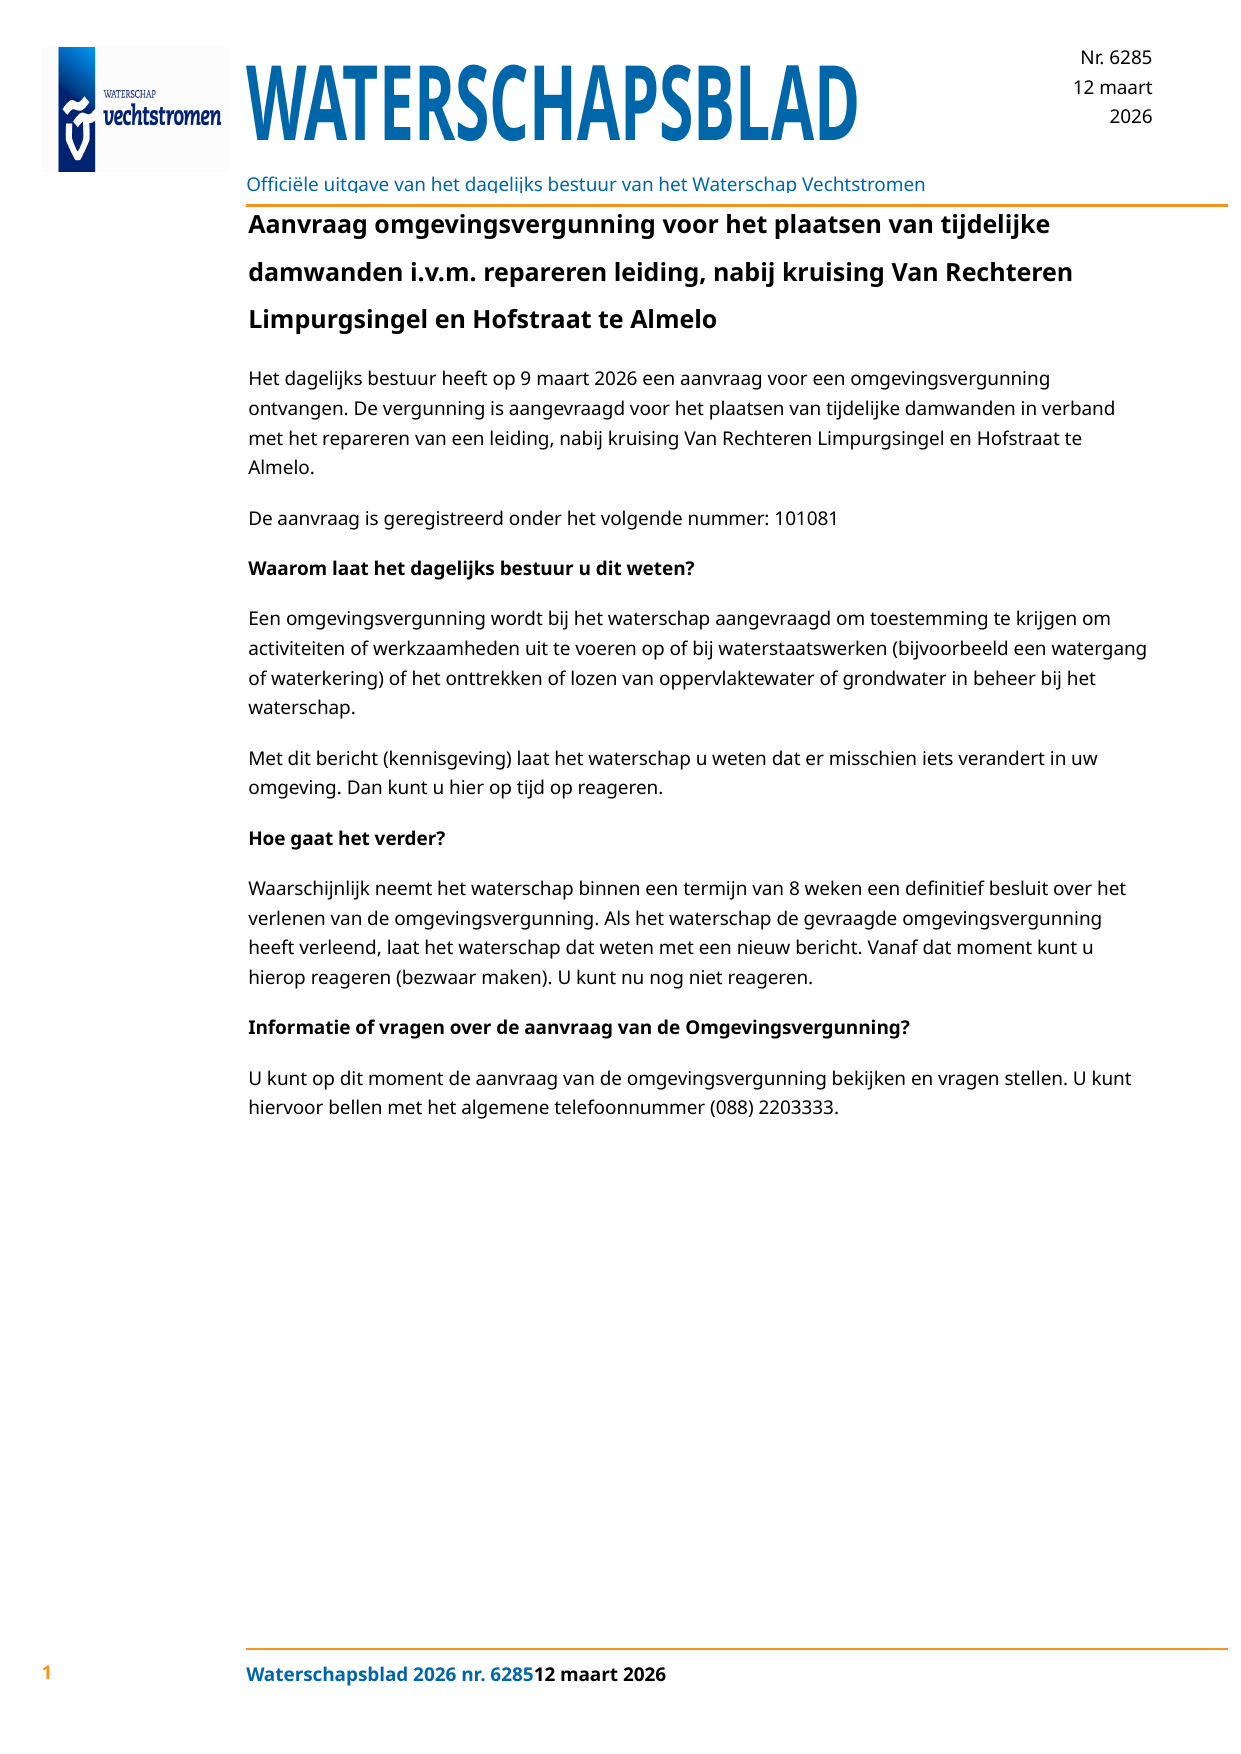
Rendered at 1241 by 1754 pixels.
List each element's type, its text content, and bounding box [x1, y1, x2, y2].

text Met dit bericht (kennisgeving) laat het waterschap u weten dat er misschien iets verandert in uw omgeving. Dan kunt u hier op tijd op reageren. [248, 745, 1152, 800]
text Aanvraag omgevingsvergunning voor het plaatsen van tijdelijke damwanden i.v.m. repareren leiding, nabij kruising Van Rechteren Limpurgsingel en Hofstraat te Almelo [248, 207, 1152, 336]
text Hoe gaat het verder? [248, 825, 1152, 850]
picture [41, 47, 231, 172]
text Waarom laat het dagelijks bestuur u dit weten? [248, 555, 1152, 581]
text Waarschijnlijk neemt het waterschap binnen een termijn van 8 weken een definitief besluit over het verlenen van de omgevingsvergunning. Als het waterschap de gevraagde omgevingsvergunning heeft verleend, laat het waterschap dat weten met een nieuw bericht. Vanaf dat moment kunt u hierop reageren (bezwaar maken). U kunt nu nog niet reageren. [248, 875, 1152, 989]
text U kunt op dit moment de aanvraag van de omgevingsvergunning bekijken en vragen stellen. U kunt hiervoor bellen met het algemene telefoonnummer (088) 2203333. [248, 1065, 1152, 1120]
text De aanvraag is geregistreerd onder het volgende nummer: 101081 [248, 505, 1152, 530]
text Een omgevingsvergunning wordt bij het waterschap aangevraagd om toestemming te krijgen om activiteiten of werkzaamheden uit te voeren op of bij waterstaatswerken (bijvoorbeeld een watergang of waterkering) of het onttrekken of lozen van oppervlaktewater of grondwater in beheer bij het waterschap. [248, 606, 1152, 720]
text Het dagelijks bestuur heeft op 9 maart 2026 een aanvraag voor een omgevingsvergunning ontvangen. De vergunning is aangevraagd voor het plaatsen van tijdelijke damwanden in verband met het repareren van een leiding, nabij kruising Van Rechteren Limpurgsingel en Hofstraat te Almelo. [248, 366, 1152, 480]
text Informatie of vragen over de aanvraag van de Omgevingsvergunning? [248, 1014, 1152, 1040]
